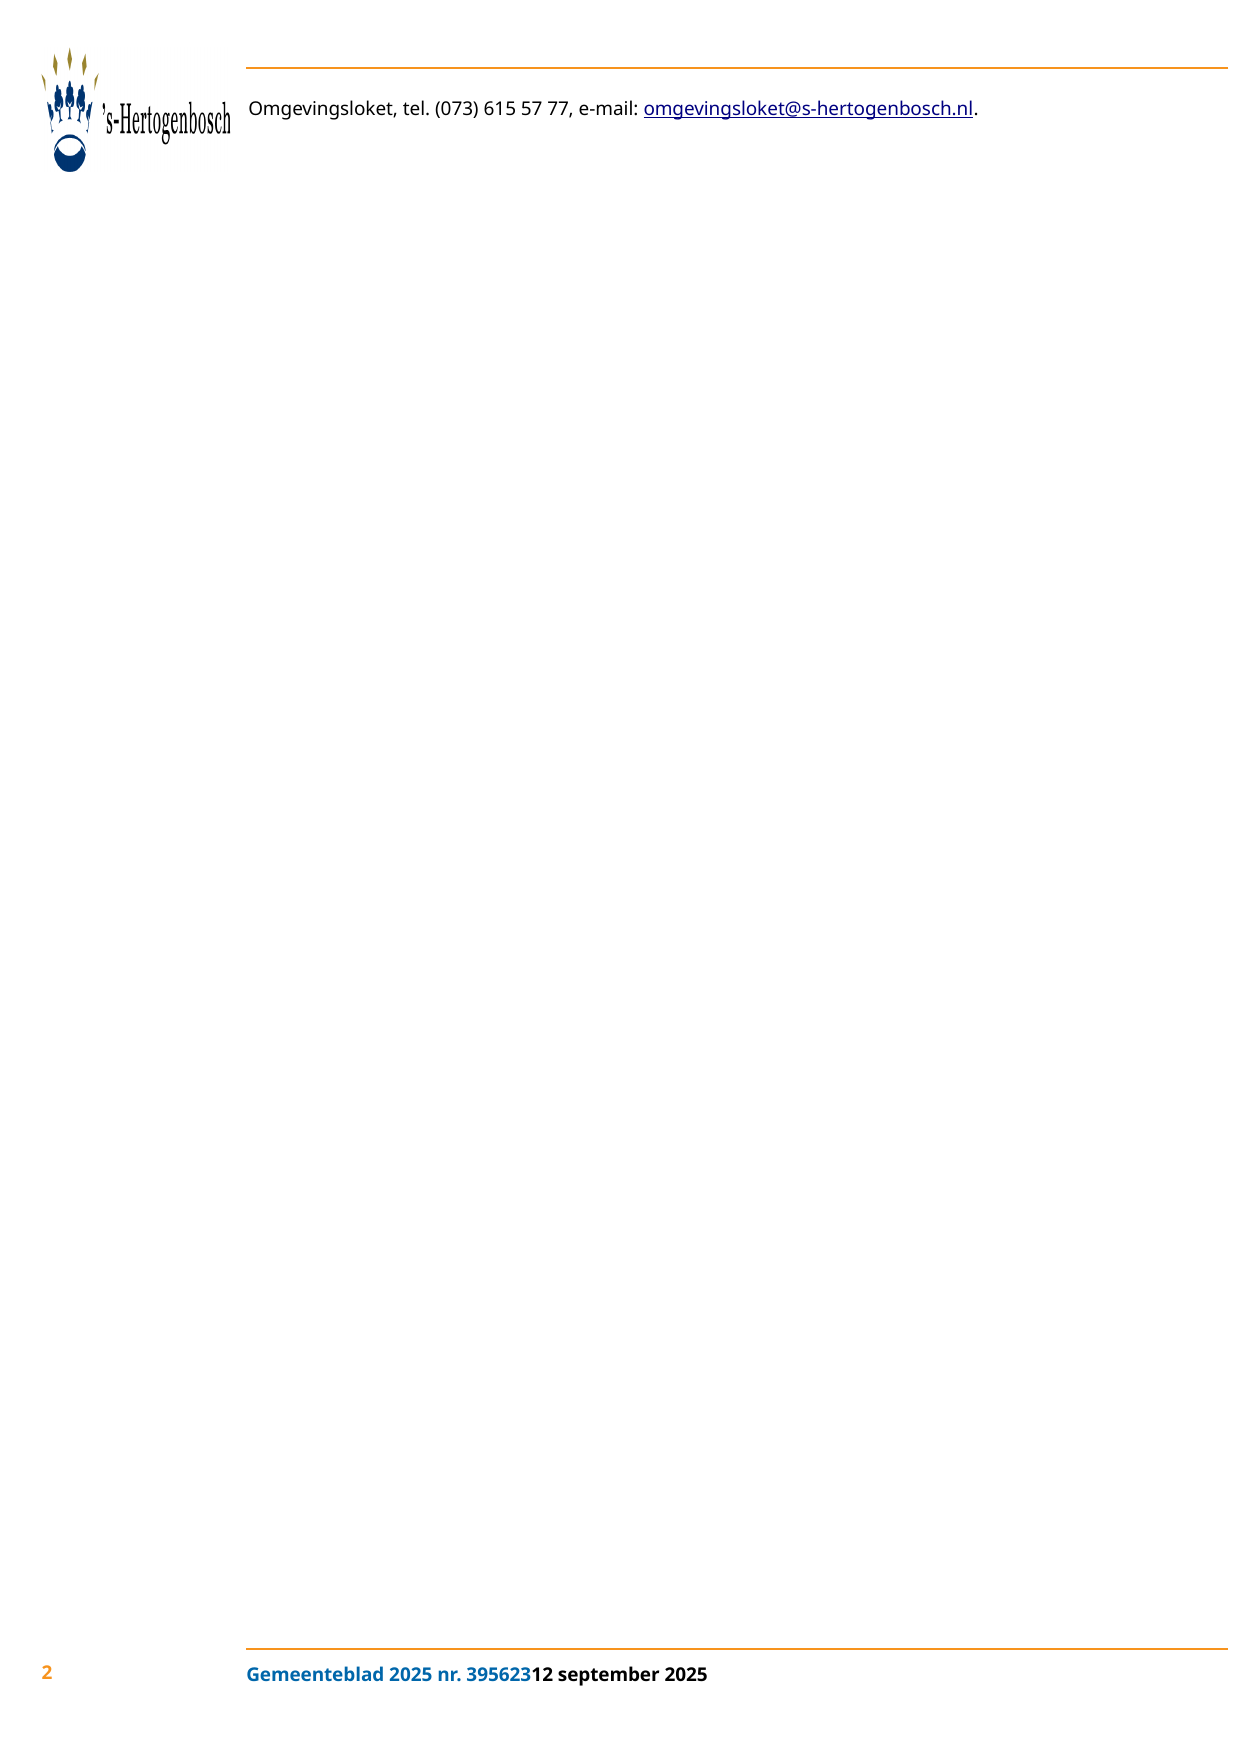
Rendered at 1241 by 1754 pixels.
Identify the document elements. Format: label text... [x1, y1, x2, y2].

text Omgevingsloket, tel. (073) 615 57 77, e-mail: omgevingsloket@s-hertogenbosch.nl. [248, 95, 1152, 121]
picture [41, 47, 231, 172]
